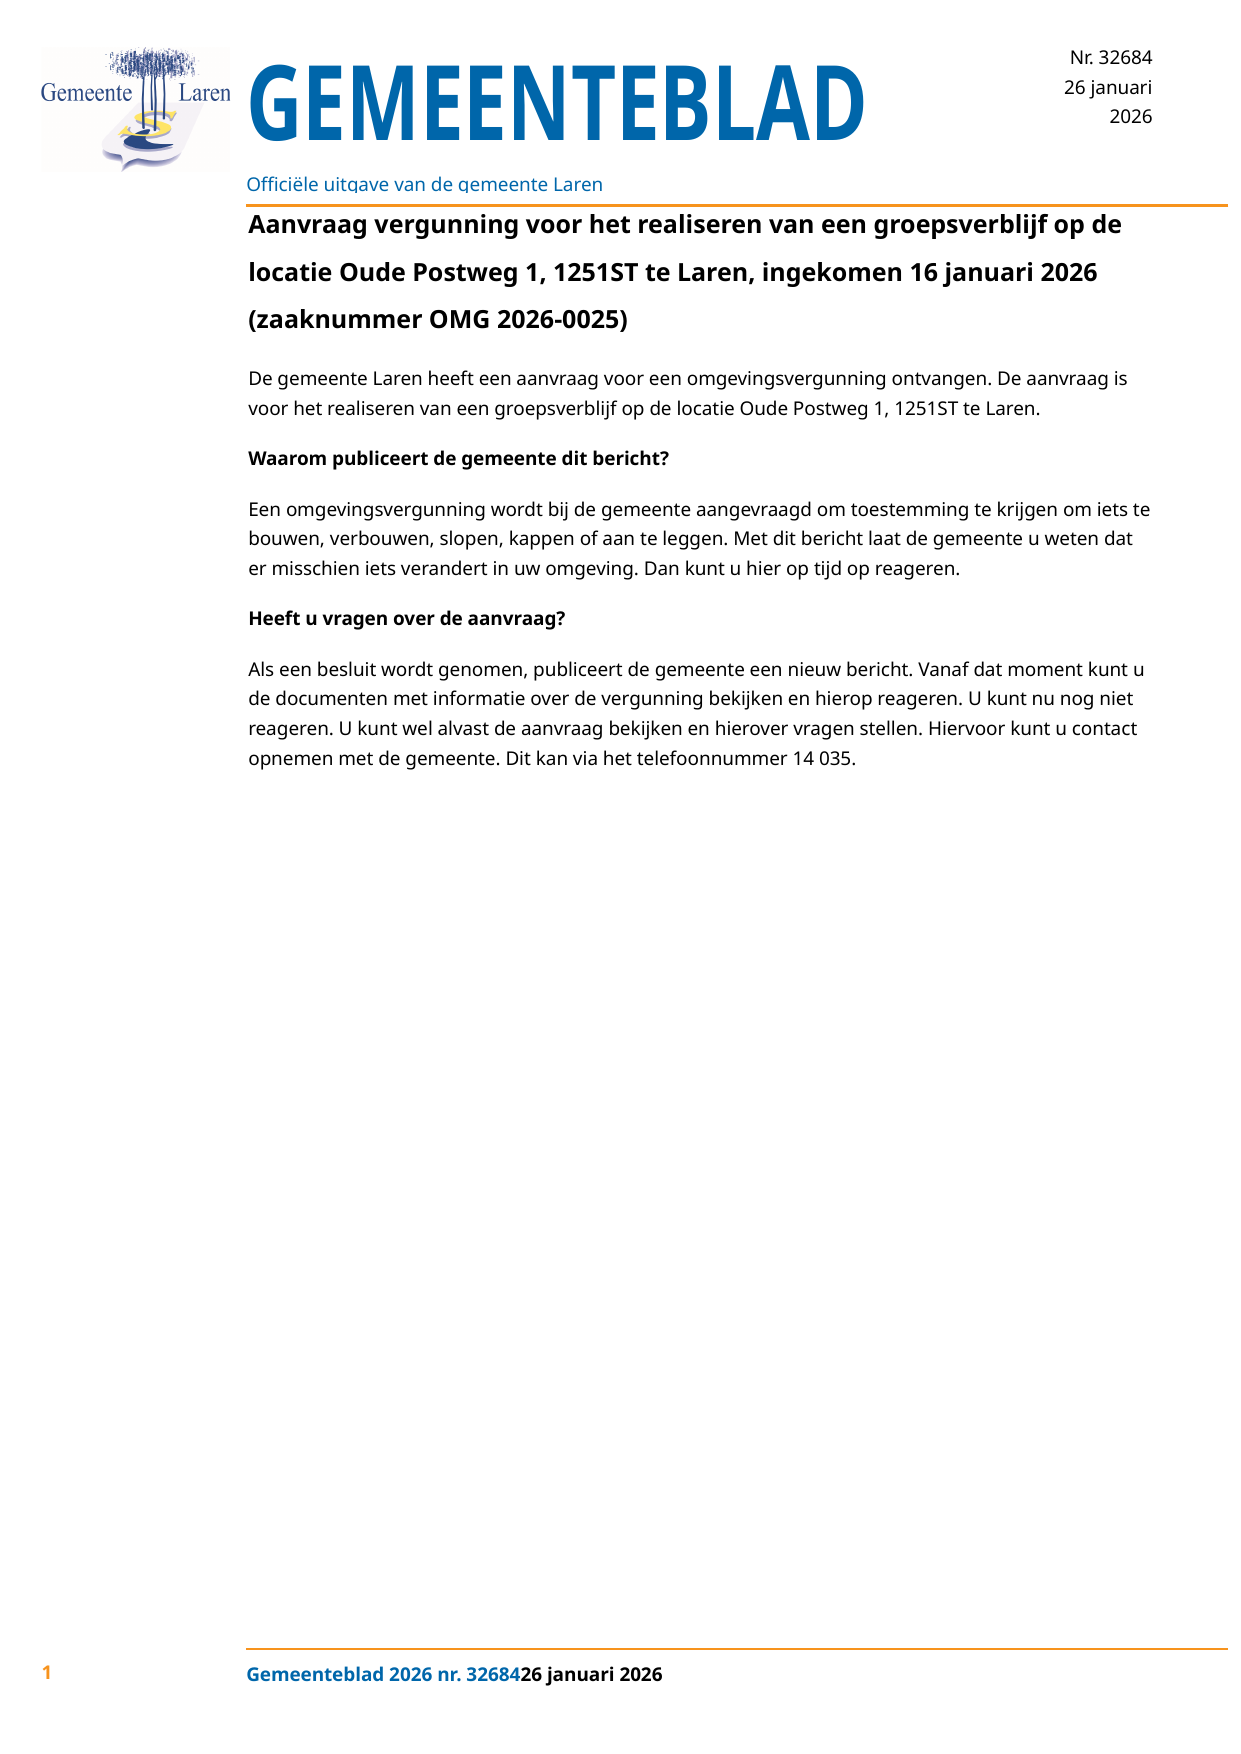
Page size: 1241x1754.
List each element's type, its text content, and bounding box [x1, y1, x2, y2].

text Waarom publiceert de gemeente dit bericht? [248, 446, 1152, 471]
picture [41, 47, 231, 172]
text Een omgevingsvergunning wordt bij de gemeente aangevraagd om toestemming te krijgen om iets te bouwen, verbouwen, slopen, kappen of aan te leggen. Met dit bericht laat de gemeente u weten dat er misschien iets verandert in uw omgeving. Dan kunt u hier op tijd op reageren. [248, 496, 1152, 581]
text Heeft u vragen over de aanvraag? [248, 606, 1152, 631]
text Als een besluit wordt genomen, publiceert de gemeente een nieuw bericht. Vanaf dat moment kunt u de documenten met informatie over de vergunning bekijken en hierop reageren. U kunt nu nog niet reageren. U kunt wel alvast de aanvraag bekijken en hierover vragen stellen. Hiervoor kunt u contact opnemen met de gemeente. Dit kan via het telefoonnummer 14 035. [248, 656, 1152, 770]
text Aanvraag vergunning voor het realiseren van een groepsverblijf op de locatie Oude Postweg 1, 1251ST te Laren, ingekomen 16 januari 2026 (zaaknummer OMG 2026-0025) [248, 207, 1152, 336]
text De gemeente Laren heeft een aanvraag voor een omgevingsvergunning ontvangen. De aanvraag is voor het realiseren van een groepsverblijf op de locatie Oude Postweg 1, 1251ST te Laren. [248, 366, 1152, 421]
